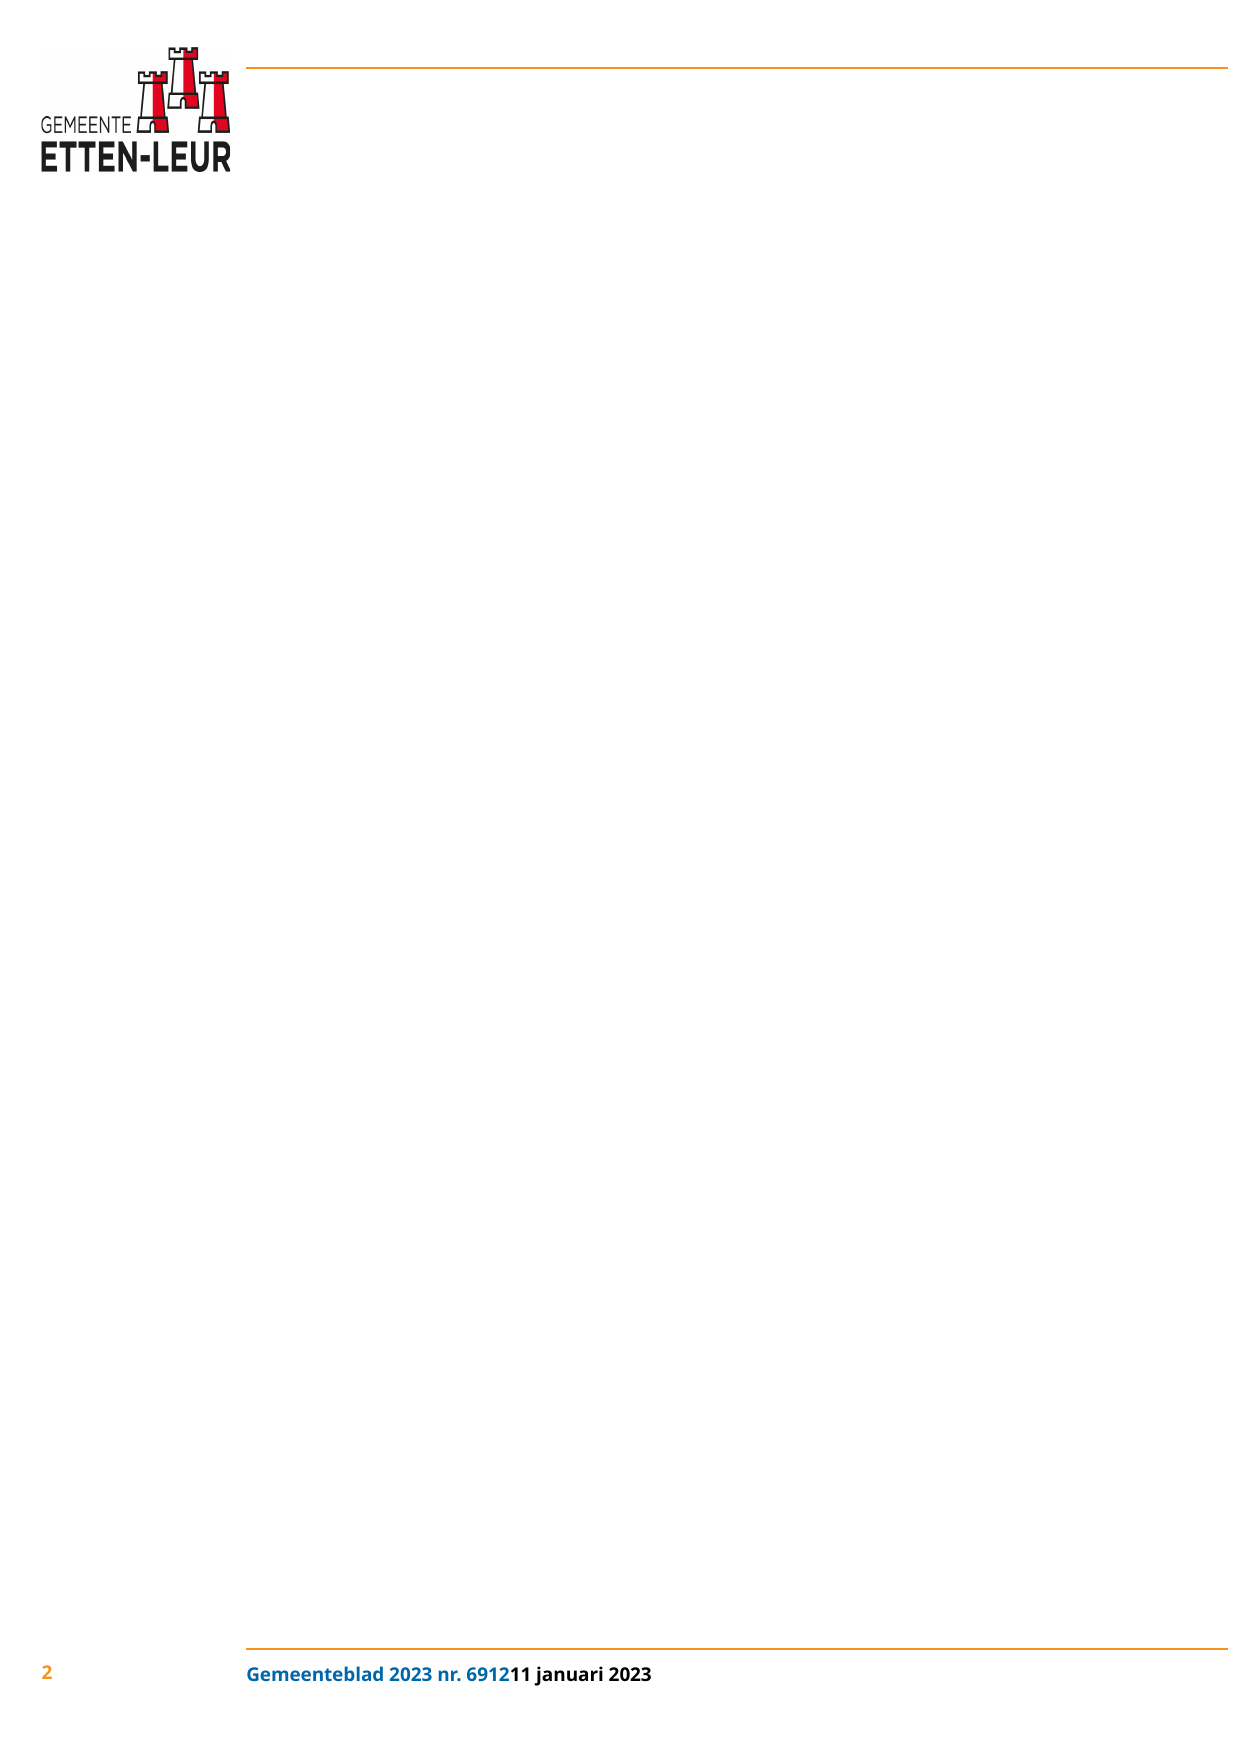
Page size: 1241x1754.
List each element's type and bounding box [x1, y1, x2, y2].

picture [41, 47, 231, 172]
